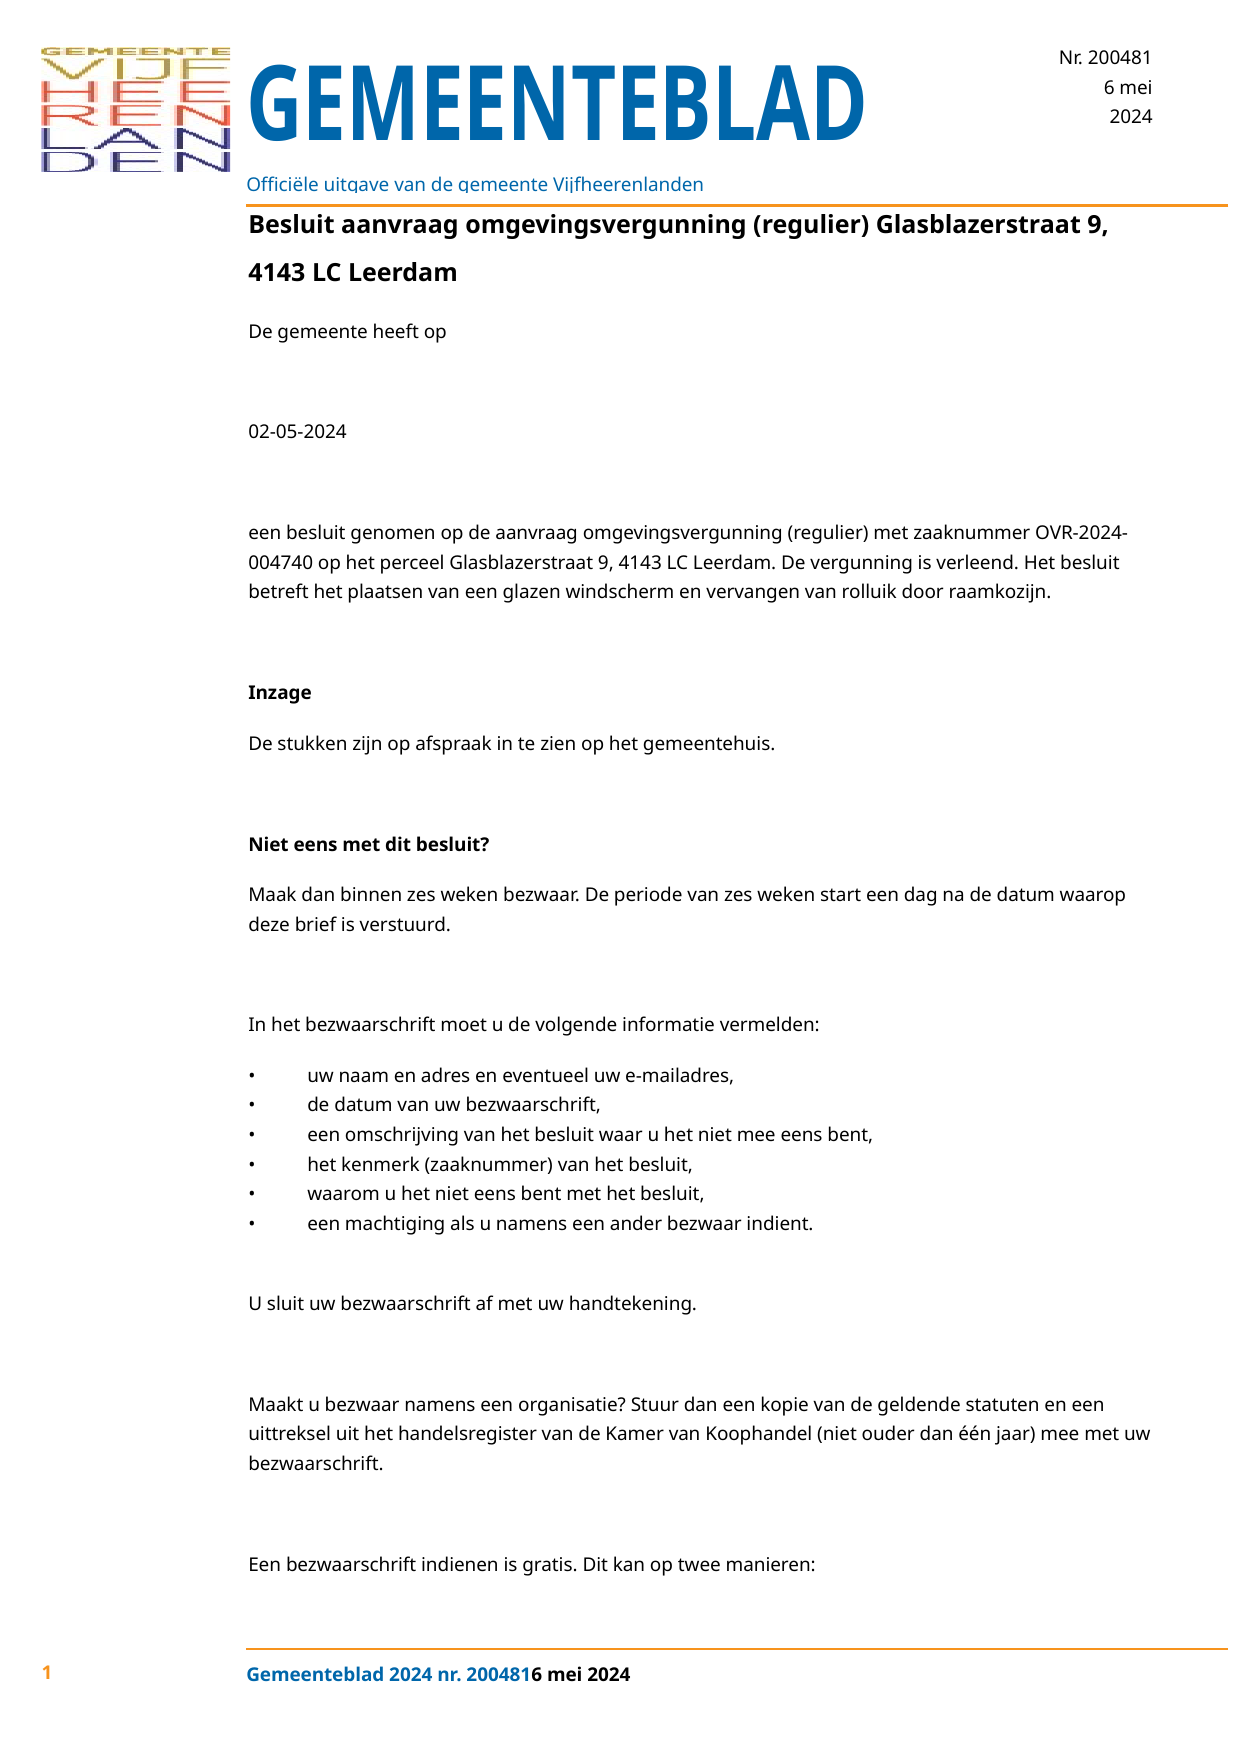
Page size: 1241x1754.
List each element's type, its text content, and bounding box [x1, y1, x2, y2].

list een omschrijving van het besluit waar u het niet mee eens bent, [248, 1121, 1152, 1147]
text In het bezwaarschrift moet u de volgende informatie vermelden: [248, 1012, 1152, 1037]
text Maak dan binnen zes weken bezwaar. De periode van zes weken start een dag na de datum waarop deze brief is verstuurd. [248, 881, 1152, 937]
text Inzage [248, 679, 1152, 705]
text Besluit aanvraag omgevingsvergunning (regulier) Glasblazerstraat 9, 4143 LC Leerdam [248, 207, 1152, 288]
picture [41, 47, 231, 172]
text U sluit uw bezwaarschrift af met uw handtekening. [248, 1290, 1152, 1316]
list uw naam en adres en eventueel uw e-mailadres, [248, 1062, 1152, 1088]
list het kenmerk (zaaknummer) van het besluit, [248, 1151, 1152, 1177]
text De stukken zijn op afspraak in te zien op het gemeentehuis. [248, 730, 1152, 756]
text 02-05-2024 [248, 419, 1152, 444]
text Niet eens met dit besluit? [248, 831, 1152, 857]
text een besluit genomen op de aanvraag omgevingsvergunning (regulier) met zaaknummer OVR-2024-004740 op het perceel Glasblazerstraat 9, 4143 LC Leerdam. De vergunning is verleend. Het besluit betreft het plaatsen van een glazen windscherm en vervangen van rolluik door raamkozijn. [248, 519, 1152, 604]
text Maakt u bezwaar namens een organisatie? Stuur dan een kopie van de geldende statuten en een uittreksel uit het handelsregister van de Kamer van Koophandel (niet ouder dan één jaar) mee met uw bezwaarschrift. [248, 1391, 1152, 1476]
list een machtiging als u namens een ander bezwaar indient. [248, 1210, 1152, 1236]
text De gemeente heeft op [248, 318, 1152, 344]
list waarom u het niet eens bent met het besluit, [248, 1180, 1152, 1206]
text Een bezwaarschrift indienen is gratis. Dit kan op twee manieren: [248, 1551, 1152, 1577]
list de datum van uw bezwaarschrift, [248, 1092, 1152, 1117]
